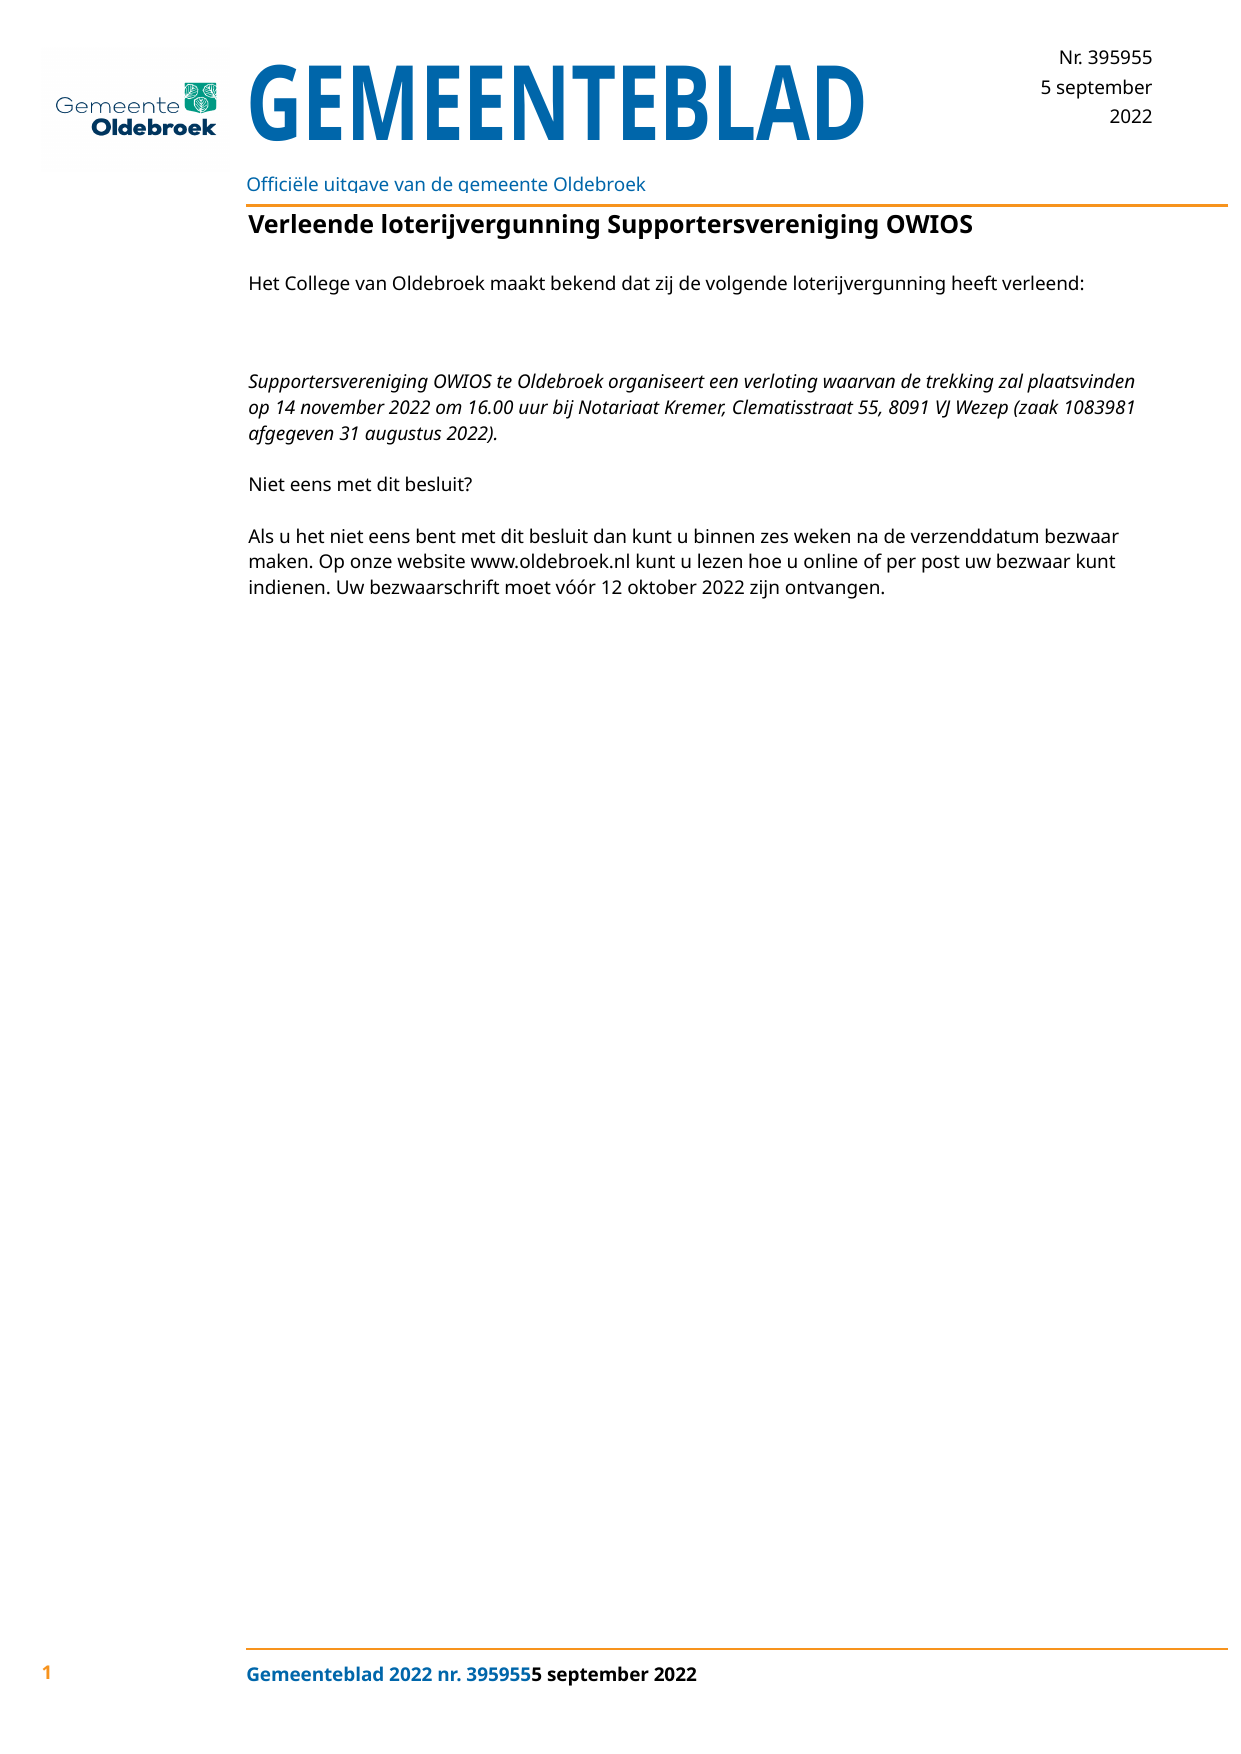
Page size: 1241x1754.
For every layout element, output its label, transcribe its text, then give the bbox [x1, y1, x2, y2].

text Supportersvereniging OWIOS te Oldebroek organiseert een verloting waarvan de trekking zal plaatsvinden op 14 november 2022 om 16.00 uur bij Notariaat Kremer, Clematisstraat 55, 8091 VJ Wezep (zaak 1083981 afgegeven 31 augustus 2022). [248, 368, 1152, 446]
text Als u het niet eens bent met dit besluit dan kunt u binnen zes weken na de verzenddatum bezwaar maken. Op onze website www.oldebroek.nl kunt u lezen hoe u online of per post uw bezwaar kunt indienen. Uw bezwaarschrift moet vóór 12 oktober 2022 zijn ontvangen. [248, 523, 1152, 600]
text Het College van Oldebroek maakt bekend dat zij de volgende loterijvergunning heeft verleend: [248, 270, 1152, 296]
picture [41, 47, 231, 172]
text Verleende loterijvergunning Supportersvereniging OWIOS [248, 207, 1152, 241]
text Niet eens met dit besluit? [248, 471, 1152, 497]
